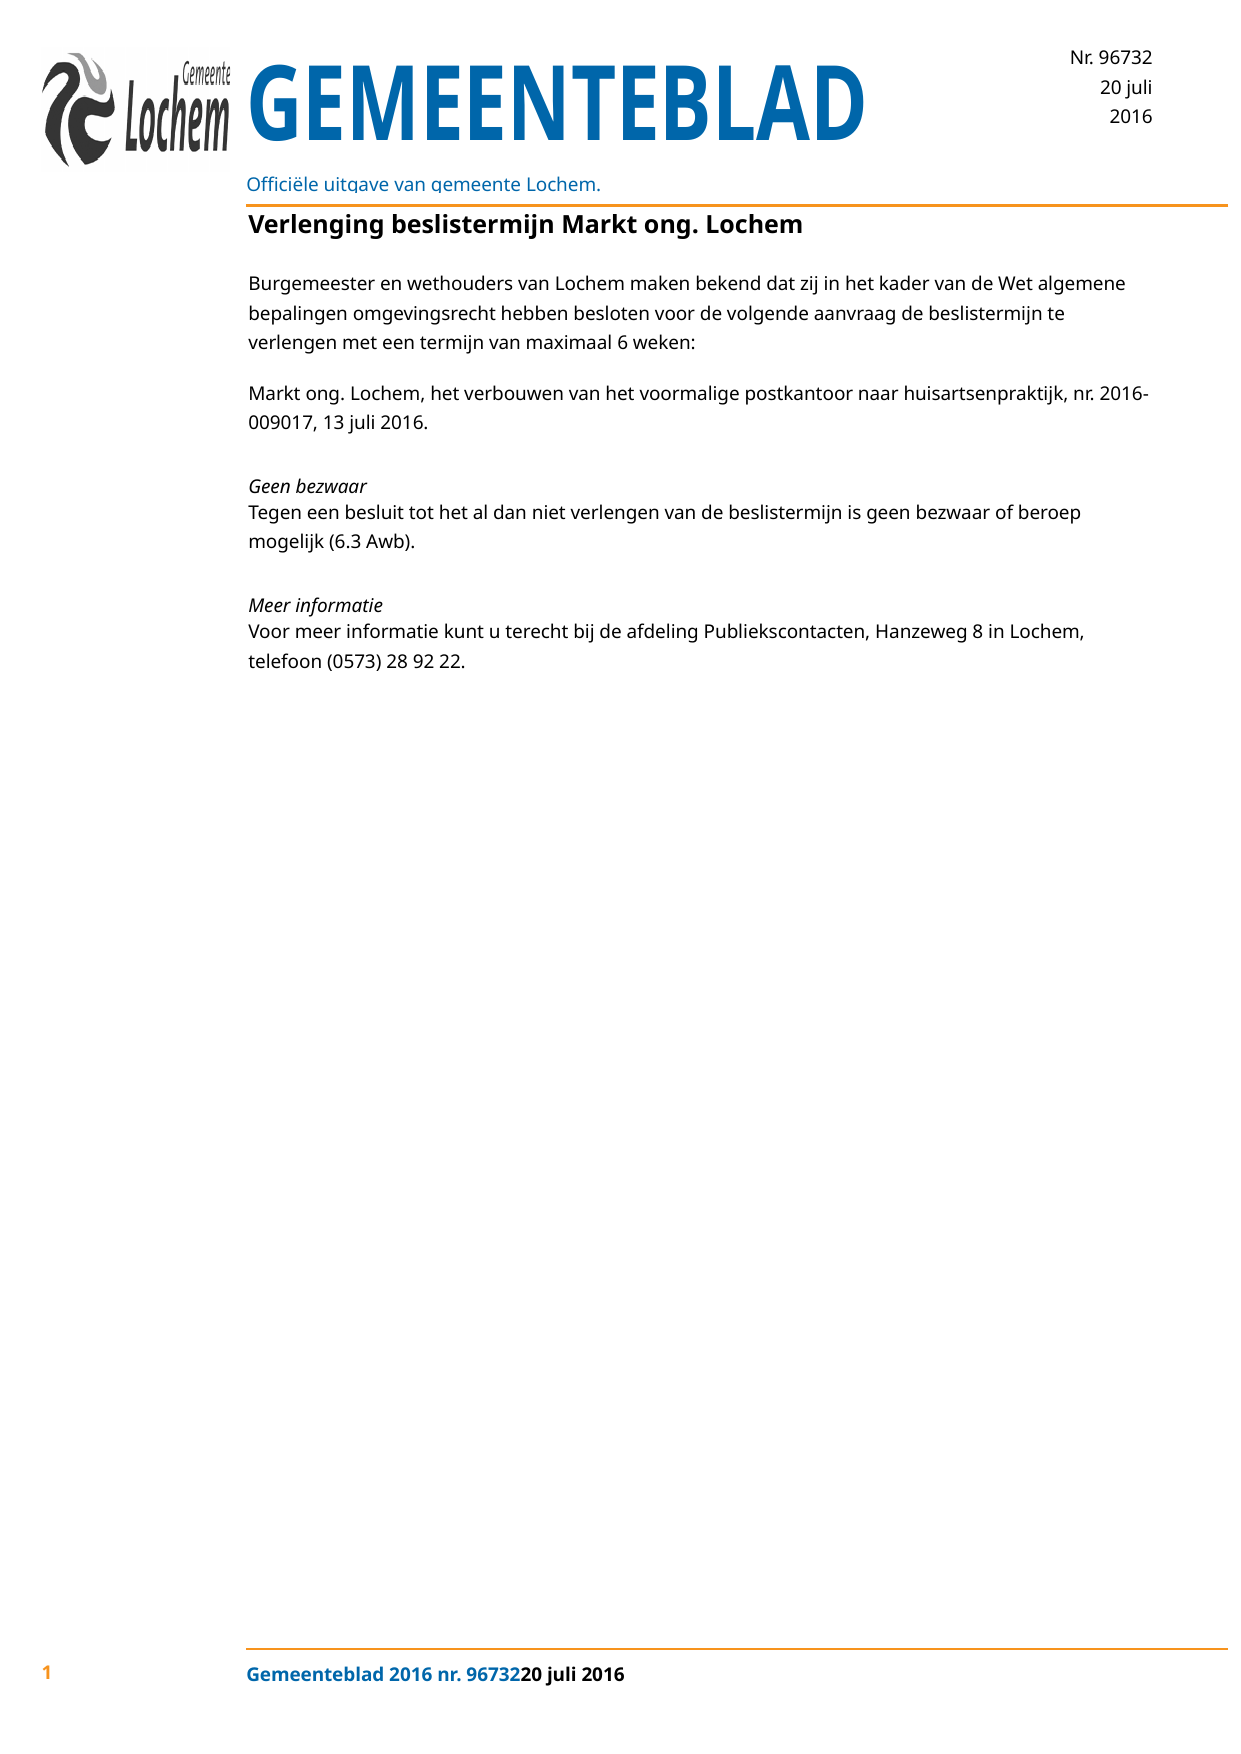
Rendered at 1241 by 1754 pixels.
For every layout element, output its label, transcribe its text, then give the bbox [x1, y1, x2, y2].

text Markt ong. Lochem, het verbouwen van het voormalige postkantoor naar huisartsenpraktijk, nr. 2016-009017, 13 juli 2016. [248, 380, 1152, 435]
text Voor meer informatie kunt u terecht bij de afdeling Publiekscontacten, Hanzeweg 8 in Lochem, telefoon (0573) 28 92 22. [248, 618, 1152, 674]
text Geen bezwaar [248, 473, 1152, 499]
text Verlenging beslistermijn Markt ong. Lochem [248, 207, 1152, 241]
picture [41, 47, 231, 172]
text Tegen een besluit tot het al dan niet verlengen van de beslistermijn is geen bezwaar of beroep mogelijk (6.3 Awb). [248, 499, 1152, 554]
text Meer informatie [248, 593, 1152, 618]
text Burgemeester en wethouders van Lochem maken bekend dat zij in het kader van de Wet algemene bepalingen omgevingsrecht hebben besloten voor de volgende aanvraag de beslistermijn te verlengen met een termijn van maximaal 6 weken: [248, 270, 1152, 355]
